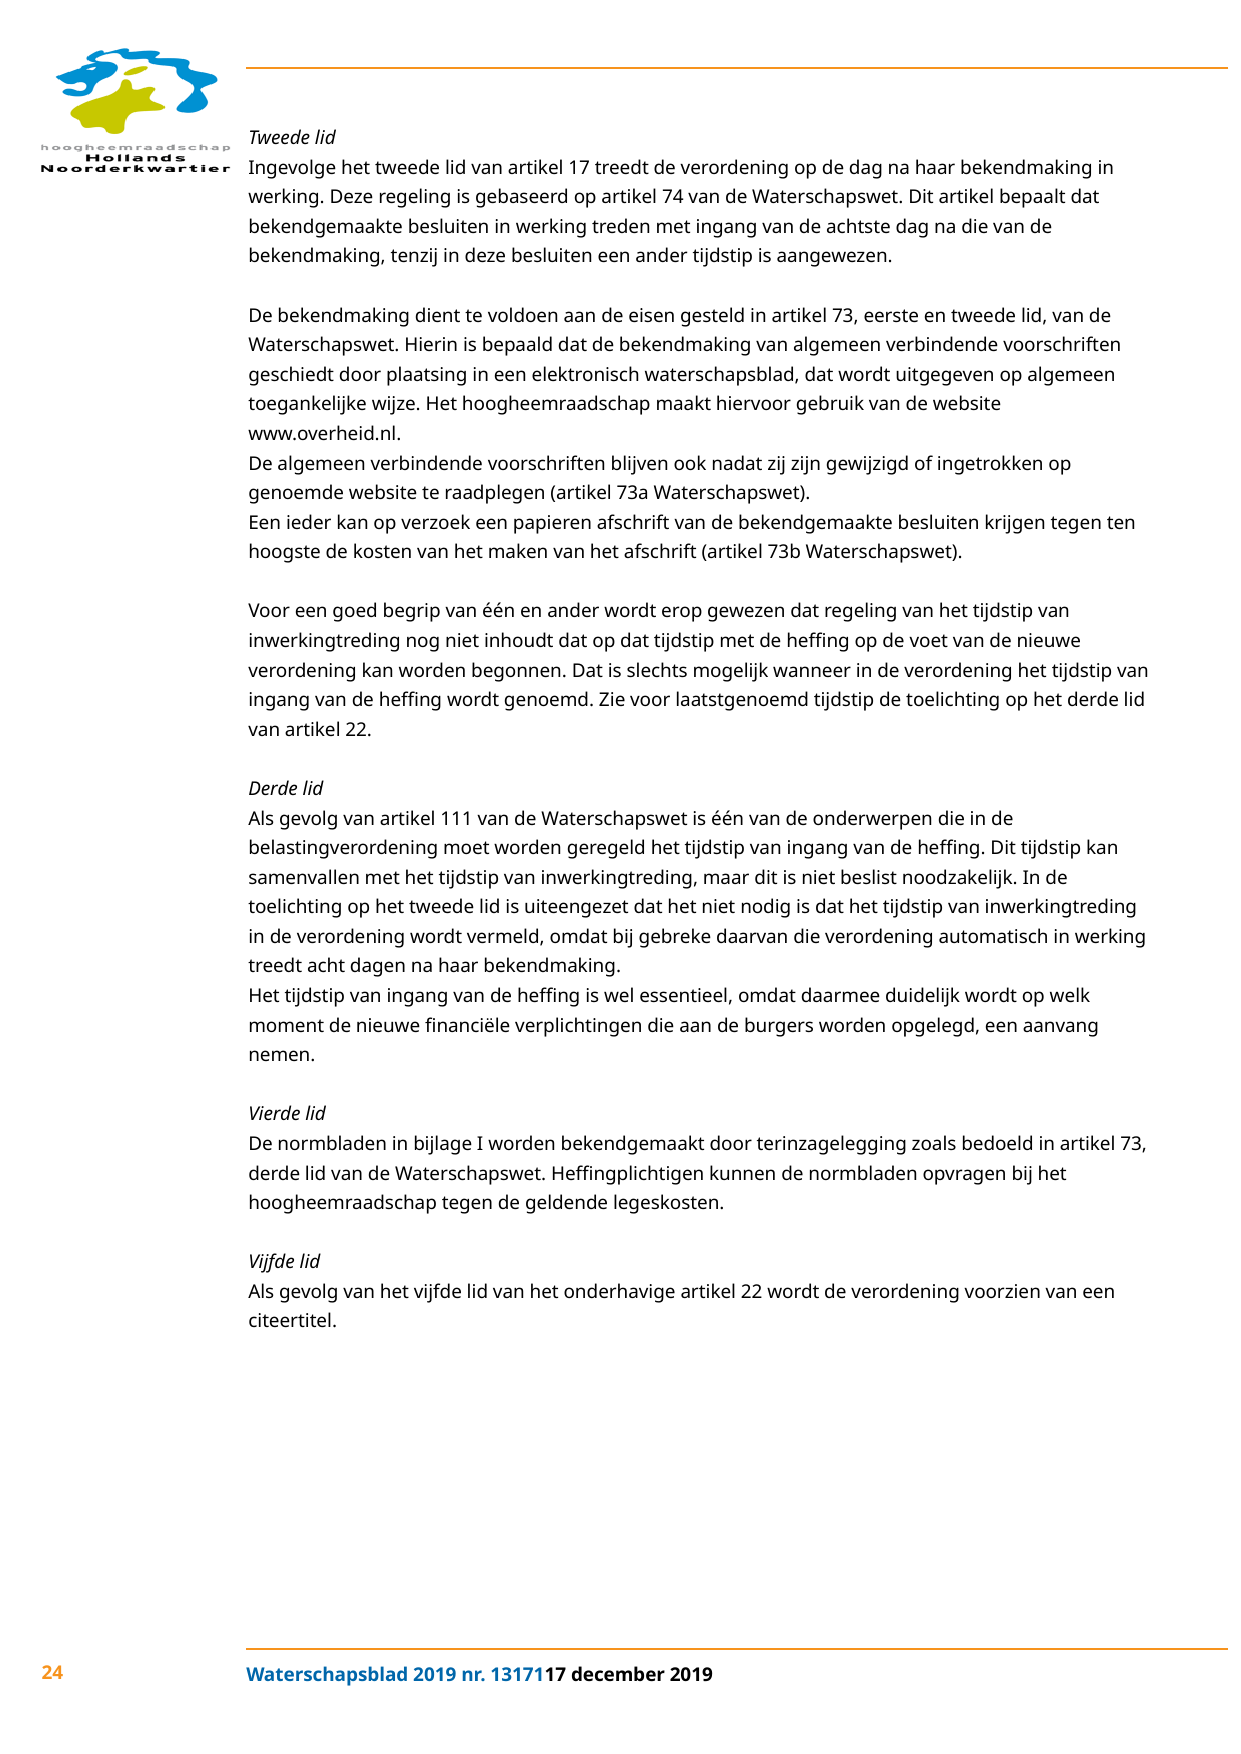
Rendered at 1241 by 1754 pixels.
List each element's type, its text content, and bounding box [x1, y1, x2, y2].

text Derde lid [248, 775, 1152, 801]
text Ingevolge het tweede lid van artikel 17 treedt de verordening op de dag na haar bekendmaking in werking. Deze regeling is gebaseerd op artikel 74 van de Waterschapswet. Dit artikel bepaalt dat bekendgemaakte besluiten in werking treden met ingang van de achtste dag na die van de bekendmaking, tenzij in deze besluiten een ander tijdstip is aangewezen. [248, 154, 1152, 268]
text Tweede lid [248, 124, 1152, 150]
text De normbladen in bijlage I worden bekendgemaakt door terinzagelegging zoals bedoeld in artikel 73, derde lid van de Waterschapswet. Heffingplichtigen kunnen de normbladen opvragen bij het hoogheemraadschap tegen de geldende legeskosten. [248, 1130, 1152, 1215]
text Vierde lid [248, 1101, 1152, 1126]
text De algemeen verbindende voorschriften blijven ook nadat zij zijn gewijzigd of ingetrokken op genoemde website te raadplegen (artikel 73a Waterschapswet). [248, 450, 1152, 505]
text Vijfde lid [248, 1248, 1152, 1274]
text De bekendmaking dient te voldoen aan de eisen gesteld in artikel 73, eerste en tweede lid, van de Waterschapswet. Hierin is bepaald dat de bekendmaking van algemeen verbindende voorschriften geschiedt door plaatsing in een elektronisch waterschapsblad, dat wordt uitgegeven op algemeen toegankelijke wijze. Het hoogheemraadschap maakt hiervoor gebruik van de website www.overheid.nl. [248, 302, 1152, 446]
picture [41, 47, 231, 172]
text Als gevolg van artikel 111 van de Waterschapswet is één van de onderwerpen die in de belastingverordening moet worden geregeld het tijdstip van ingang van de heffing. Dit tijdstip kan samenvallen met het tijdstip van inwerkingtreding, maar dit is niet beslist noodzakelijk. In de toelichting op het tweede lid is uiteengezet dat het niet nodig is dat het tijdstip van inwerkingtreding in de verordening wordt vermeld, omdat bij gebreke daarvan die verordening automatisch in werking treedt acht dagen na haar bekendmaking. [248, 805, 1152, 978]
text Als gevolg van het vijfde lid van het onderhavige artikel 22 wordt de verordening voorzien van een citeertitel. [248, 1278, 1152, 1333]
text Het tijdstip van ingang van de heffing is wel essentieel, omdat daarmee duidelijk wordt op welk moment de nieuwe financiële verplichtingen die aan de burgers worden opgelegd, een aanvang nemen. [248, 982, 1152, 1067]
text Voor een goed begrip van één en ander wordt erop gewezen dat regeling van het tijdstip van inwerkingtreding nog niet inhoudt dat op dat tijdstip met de heffing op de voet van de nieuwe verordening kan worden begonnen. Dat is slechts mogelijk wanneer in de verordening het tijdstip van ingang van de heffing wordt genoemd. Zie voor laatstgenoemd tijdstip de toelichting op het derde lid van artikel 22. [248, 598, 1152, 742]
text Een ieder kan op verzoek een papieren afschrift van de bekendgemaakte besluiten krijgen tegen ten hoogste de kosten van het maken van het afschrift (artikel 73b Waterschapswet). [248, 509, 1152, 564]
